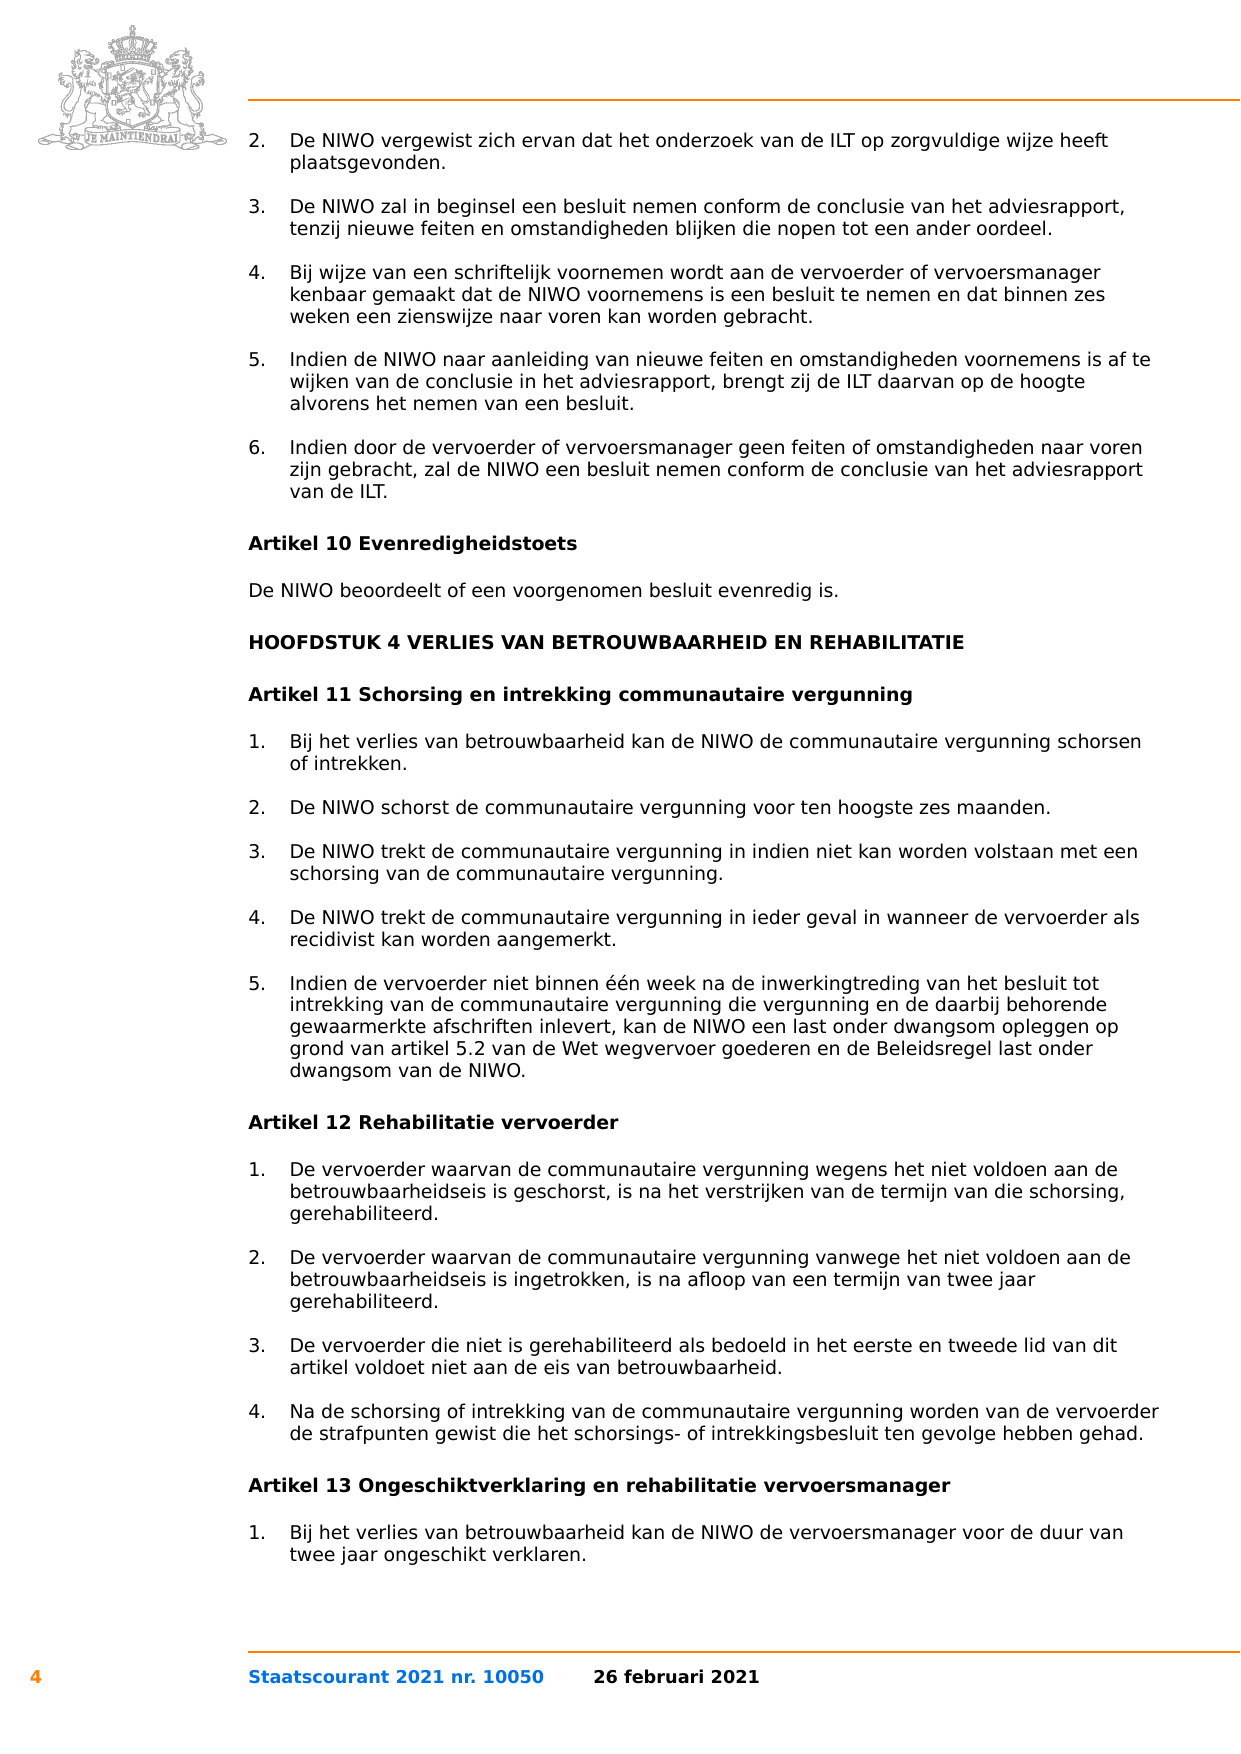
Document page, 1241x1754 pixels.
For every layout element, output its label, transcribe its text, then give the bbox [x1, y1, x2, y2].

text 3. De NIWO trekt de communautaire vergunning in indien niet kan worden volstaan met een schorsing van de communautaire vergunning. [248, 841, 1163, 885]
subtitle Artikel 10 Evenredigheidstoets [248, 533, 1163, 555]
text 4. Bij wijze van een schriftelijk voornemen wordt aan de vervoerder of vervoersmanager kenbaar gemaakt dat de NIWO voornemens is een besluit te nemen en dat binnen zes weken een zienswijze naar voren kan worden gebracht. [248, 262, 1163, 327]
subtitle Artikel 13 Ongeschiktverklaring en rehabilitatie vervoersmanager [248, 1475, 1163, 1497]
text 3. De NIWO zal in beginsel een besluit nemen conform de conclusie van het adviesrapport, tenzij nieuwe feiten en omstandigheden blijken die nopen tot een ander oordeel. [248, 196, 1163, 240]
text De NIWO beoordeelt of een voorgenomen besluit evenredig is. [248, 580, 1163, 602]
subtitle HOOFDSTUK 4 VERLIES VAN BETROUWBAARHEID EN REHABILITATIE [248, 632, 1163, 654]
text 5. Indien de NIWO naar aanleiding van nieuwe feiten en omstandigheden voornemens is af te wijken van de conclusie in het adviesrapport, brengt zij de ILT daarvan op de hoogte alvorens het nemen van een besluit. [248, 349, 1163, 415]
text 2. De vervoerder waarvan de communautaire vergunning vanwege het niet voldoen aan de betrouwbaarheidseis is ingetrokken, is na afloop van een termijn van twee jaar gerehabiliteerd. [248, 1247, 1163, 1313]
text 4. Na de schorsing of intrekking van de communautaire vergunning worden van de vervoerder de strafpunten gewist die het schorsings- of intrekkingsbesluit ten gevolge hebben gehad. [248, 1401, 1163, 1445]
picture [38, 25, 227, 150]
text 3. De vervoerder die niet is gerehabiliteerd als bedoeld in het eerste en tweede lid van dit artikel voldoet niet aan de eis van betrouwbaarheid. [248, 1335, 1163, 1379]
text 6. Indien door de vervoerder of vervoersmanager geen feiten of omstandigheden naar voren zijn gebracht, zal de NIWO een besluit nemen conform de conclusie van het adviesrapport van de ILT. [248, 437, 1163, 503]
text 1. Bij het verlies van betrouwbaarheid kan de NIWO de communautaire vergunning schorsen of intrekken. [248, 731, 1163, 775]
text 2. De NIWO schorst de communautaire vergunning voor ten hoogste zes maanden. [248, 797, 1163, 819]
subtitle Artikel 12 Rehabilitatie vervoerder [248, 1112, 1163, 1134]
text 2. De NIWO vergewist zich ervan dat het onderzoek van de ILT op zorgvuldige wijze heeft plaatsgevonden. [248, 130, 1163, 174]
subtitle Artikel 11 Schorsing en intrekking communautaire vergunning [248, 684, 1163, 706]
text 1. De vervoerder waarvan de communautaire vergunning wegens het niet voldoen aan de betrouwbaarheidseis is geschorst, is na het verstrijken van de termijn van die schorsing, gerehabiliteerd. [248, 1159, 1163, 1225]
text 5. Indien de vervoerder niet binnen één week na de inwerkingtreding van het besluit tot intrekking van de communautaire vergunning die vergunning en de daarbij behorende gewaarmerkte afschriften inlevert, kan de NIWO een last onder dwangsom opleggen op grond van artikel 5.2 van de Wet wegvervoer goederen en de Beleidsregel last onder dwangsom van de NIWO. [248, 972, 1163, 1082]
text 4. De NIWO trekt de communautaire vergunning in ieder geval in wanneer de vervoerder als recidivist kan worden aangemerkt. [248, 907, 1163, 951]
text 1. Bij het verlies van betrouwbaarheid kan de NIWO de vervoersmanager voor de duur van twee jaar ongeschikt verklaren. [248, 1522, 1163, 1566]
